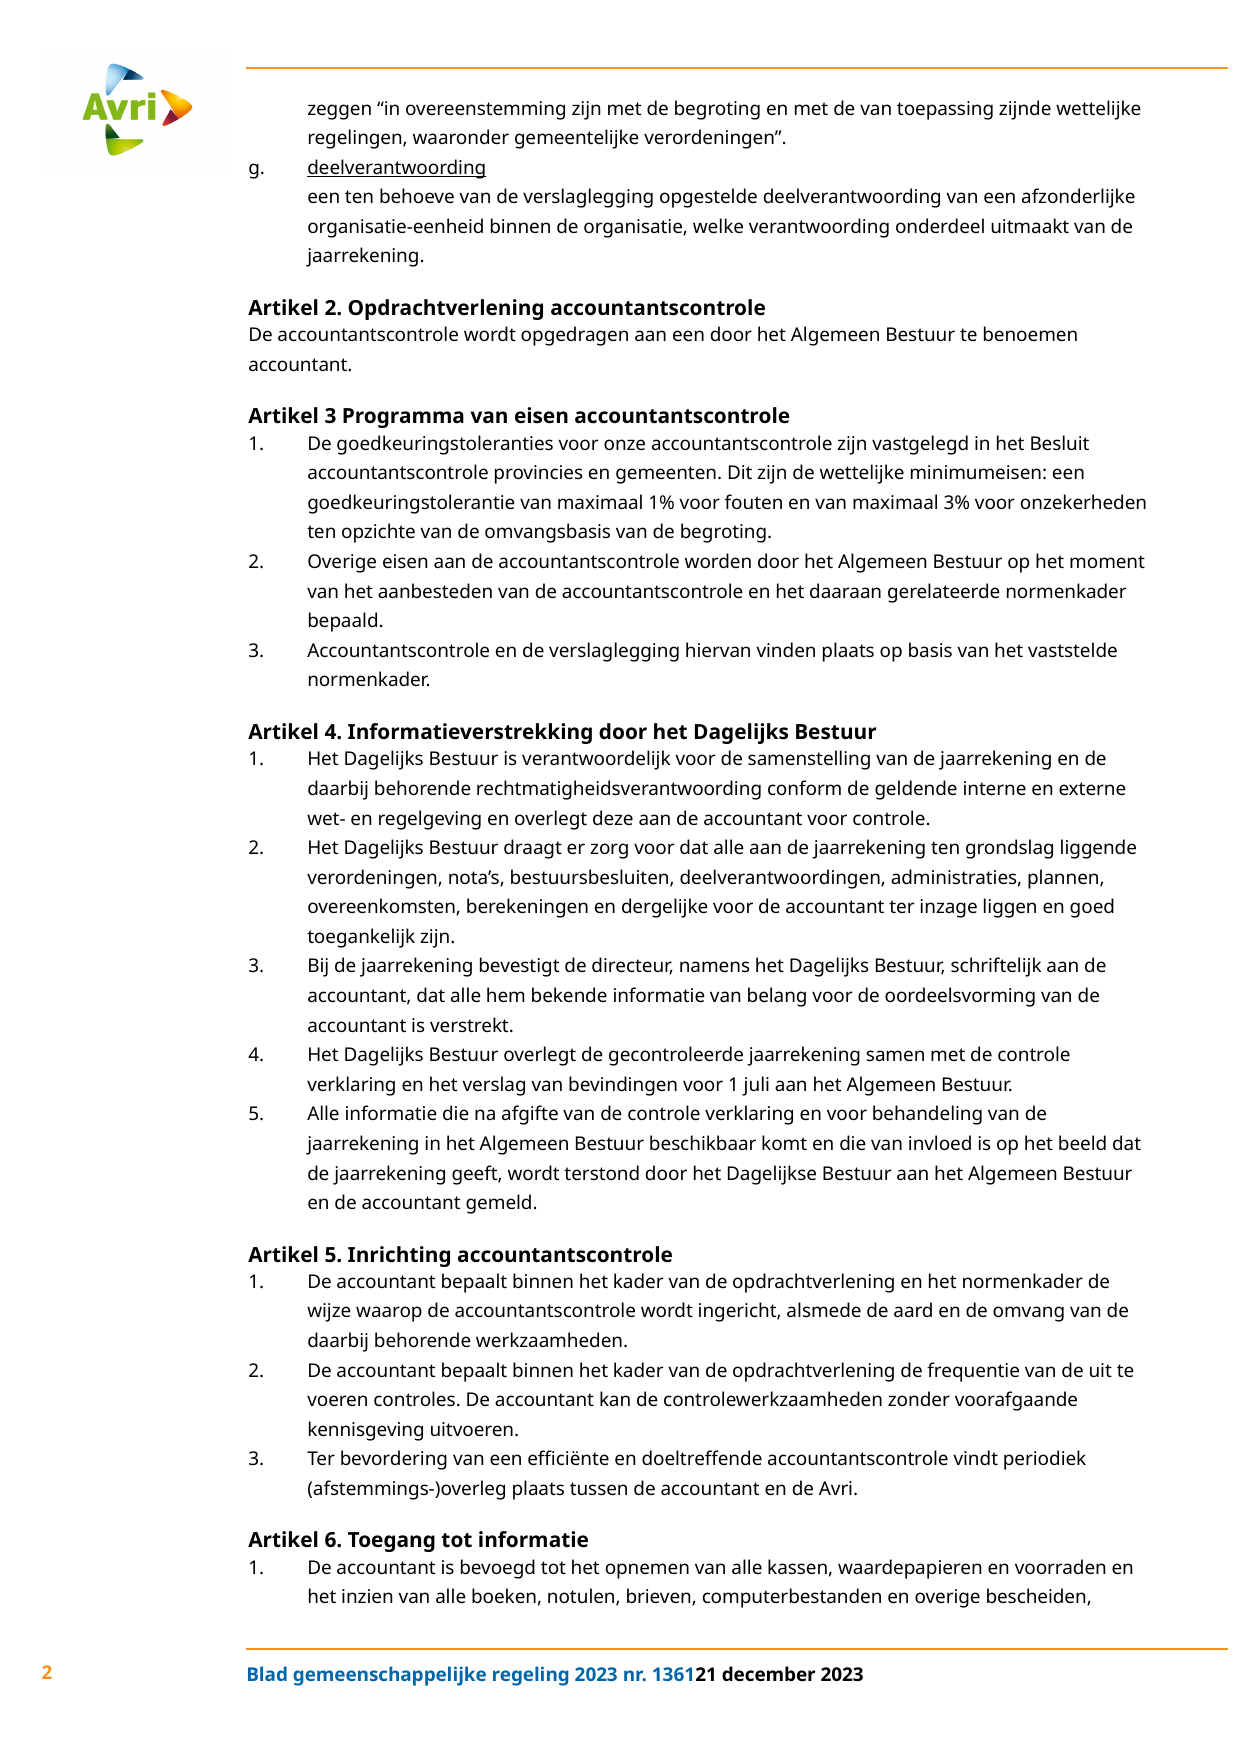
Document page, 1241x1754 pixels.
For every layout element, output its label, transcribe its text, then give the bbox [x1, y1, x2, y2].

list De accountant is bevoegd tot het opnemen van alle kassen, waardepapieren en voorraden en het inzien van alle boeken, notulen, brieven, computerbestanden en overige bescheiden, [248, 1554, 1152, 1609]
text Artikel 3 Programma van eisen accountantscontrole [248, 402, 1152, 430]
text Artikel 5. Inrichting accountantscontrole [248, 1240, 1152, 1268]
text Artikel 2. Opdrachtverlening accountantscontrole [248, 293, 1152, 322]
text De accountantscontrole wordt opgedragen aan een door het Algemeen Bestuur te benoemen accountant. [248, 322, 1152, 377]
list De goedkeuringstoleranties voor onze accountantscontrole zijn vastgelegd in het Besluit accountantscontrole provincies en gemeenten. Dit zijn de wettelijke minimumeisen: een goedkeuringstolerantie van maximaal 1% voor fouten en van maximaal 3% voor onzekerheden ten opzichte van de omvangsbasis van de begroting. [248, 430, 1152, 544]
list De accountant bepaalt binnen het kader van de opdrachtverlening en het normenkader de wijze waarop de accountantscontrole wordt ingericht, alsmede de aard en de omvang van de daarbij behorende werkzaamheden. [248, 1268, 1152, 1353]
text Artikel 4. Informatieverstrekking door het Dagelijks Bestuur [248, 717, 1152, 746]
list De accountant bepaalt binnen het kader van de opdrachtverlening de frequentie van de uit te voeren controles. De accountant kan de controlewerkzaamheden zonder voorafgaande kennisgeving uitvoeren. [248, 1357, 1152, 1442]
list zeggen “in overeenstemming zijn met de begroting en met de van toepassing zijnde wettelijke regelingen, waaronder gemeentelijke verordeningen”. [248, 95, 1152, 150]
list Ter bevordering van een efficiënte en doeltreffende accountantscontrole vindt periodiek (afstemmings-)overleg plaats tussen de accountant en de Avri. [248, 1446, 1152, 1501]
list Het Dagelijks Bestuur is verantwoordelijk voor de samenstelling van de jaarrekening en de daarbij behorende rechtmatigheidsverantwoording conform de geldende interne en externe wet- en regelgeving en overlegt deze aan de accountant voor controle. [248, 746, 1152, 830]
list Bij de jaarrekening bevestigt de directeur, namens het Dagelijks Bestuur, schriftelijk aan de accountant, dat alle hem bekende informatie van belang voor de oordeelsvorming van de accountant is verstrekt. [248, 953, 1152, 1037]
list Accountantscontrole en de verslaglegging hiervan vinden plaats op basis van het vaststelde normenkader. [248, 637, 1152, 692]
list Alle informatie die na afgifte van de controle verklaring en voor behandeling van de jaarrekening in het Algemeen Bestuur beschikbaar komt en die van invloed is op het beeld dat de jaarrekening geeft, wordt terstond door het Dagelijkse Bestuur aan het Algemeen Bestuur en de accountant gemeld. [248, 1101, 1152, 1215]
list een ten behoeve van de verslaglegging opgestelde deelverantwoording van een afzonderlijke organisatie-eenheid binnen de organisatie, welke verantwoording onderdeel uitmaakt van de jaarrekening. [248, 183, 1152, 268]
list Overige eisen aan de accountantscontrole worden door het Algemeen Bestuur op het moment van het aanbesteden van de accountantscontrole en het daaraan gerelateerde normenkader bepaald. [248, 548, 1152, 633]
text Artikel 6. Toegang tot informatie [248, 1526, 1152, 1554]
list Het Dagelijks Bestuur overlegt de gecontroleerde jaarrekening samen met de controle verklaring en het verslag van bevindingen voor 1 juli aan het Algemeen Bestuur. [248, 1041, 1152, 1097]
list Het Dagelijks Bestuur draagt er zorg voor dat alle aan de jaarrekening ten grondslag liggende verordeningen, nota’s, bestuursbesluiten, deelverantwoordingen, administraties, plannen, overeenkomsten, berekeningen en dergelijke voor de accountant ter inzage liggen en goed toegankelijk zijn. [248, 834, 1152, 949]
list deelverantwoording [248, 154, 1152, 180]
picture [41, 47, 231, 172]
